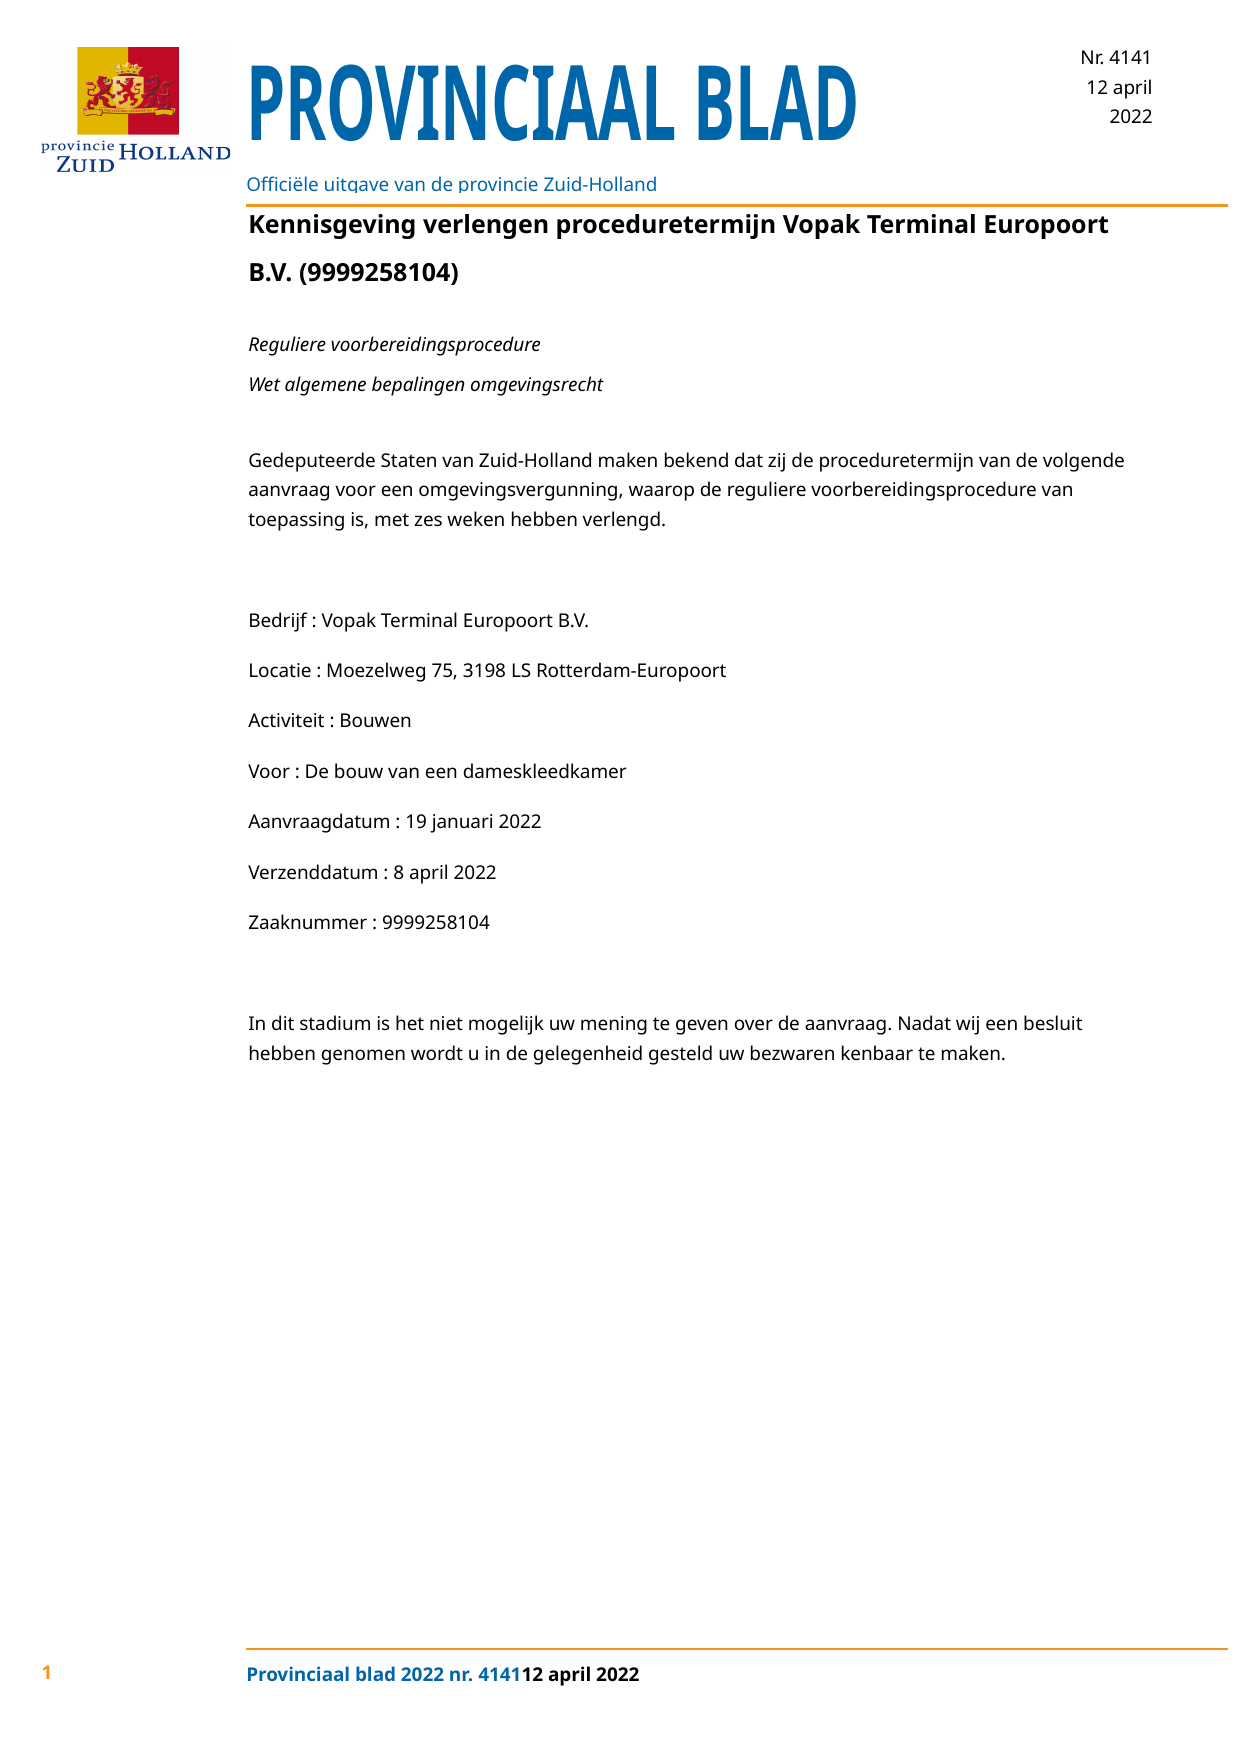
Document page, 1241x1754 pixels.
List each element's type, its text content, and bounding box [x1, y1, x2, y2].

text Gedeputeerde Staten van Zuid-Holland maken bekend dat zij de proceduretermijn van de volgende aanvraag voor een omgevingsvergunning, waarop de reguliere voorbereidingsprocedure van toepassing is, met zes weken hebben verlengd. [248, 447, 1152, 532]
text Aanvraagdatum : 19 januari 2022 [248, 808, 1152, 834]
text Wet algemene bepalingen omgevingsrecht [248, 371, 1152, 396]
text Bedrijf : Vopak Terminal Europoort B.V. [248, 607, 1152, 633]
picture [41, 47, 231, 172]
text Verzenddatum : 8 april 2022 [248, 859, 1152, 885]
text In dit stadium is het niet mogelijk uw mening te geven over de aanvraag. Nadat wij een besluit hebben genomen wordt u in de gelegenheid gesteld uw bezwaren kenbaar te maken. [248, 1010, 1152, 1066]
text Activiteit : Bouwen [248, 708, 1152, 733]
text Reguliere voorbereidingsprocedure [248, 331, 1152, 357]
text Locatie : Moezelweg 75, 3198 LS Rotterdam-Europoort [248, 657, 1152, 683]
text Kennisgeving verlengen proceduretermijn Vopak Terminal Europoort B.V. (9999258104) [248, 207, 1152, 288]
text Voor : De bouw van een dameskleedkamer [248, 758, 1152, 784]
text Zaaknummer : 9999258104 [248, 909, 1152, 935]
